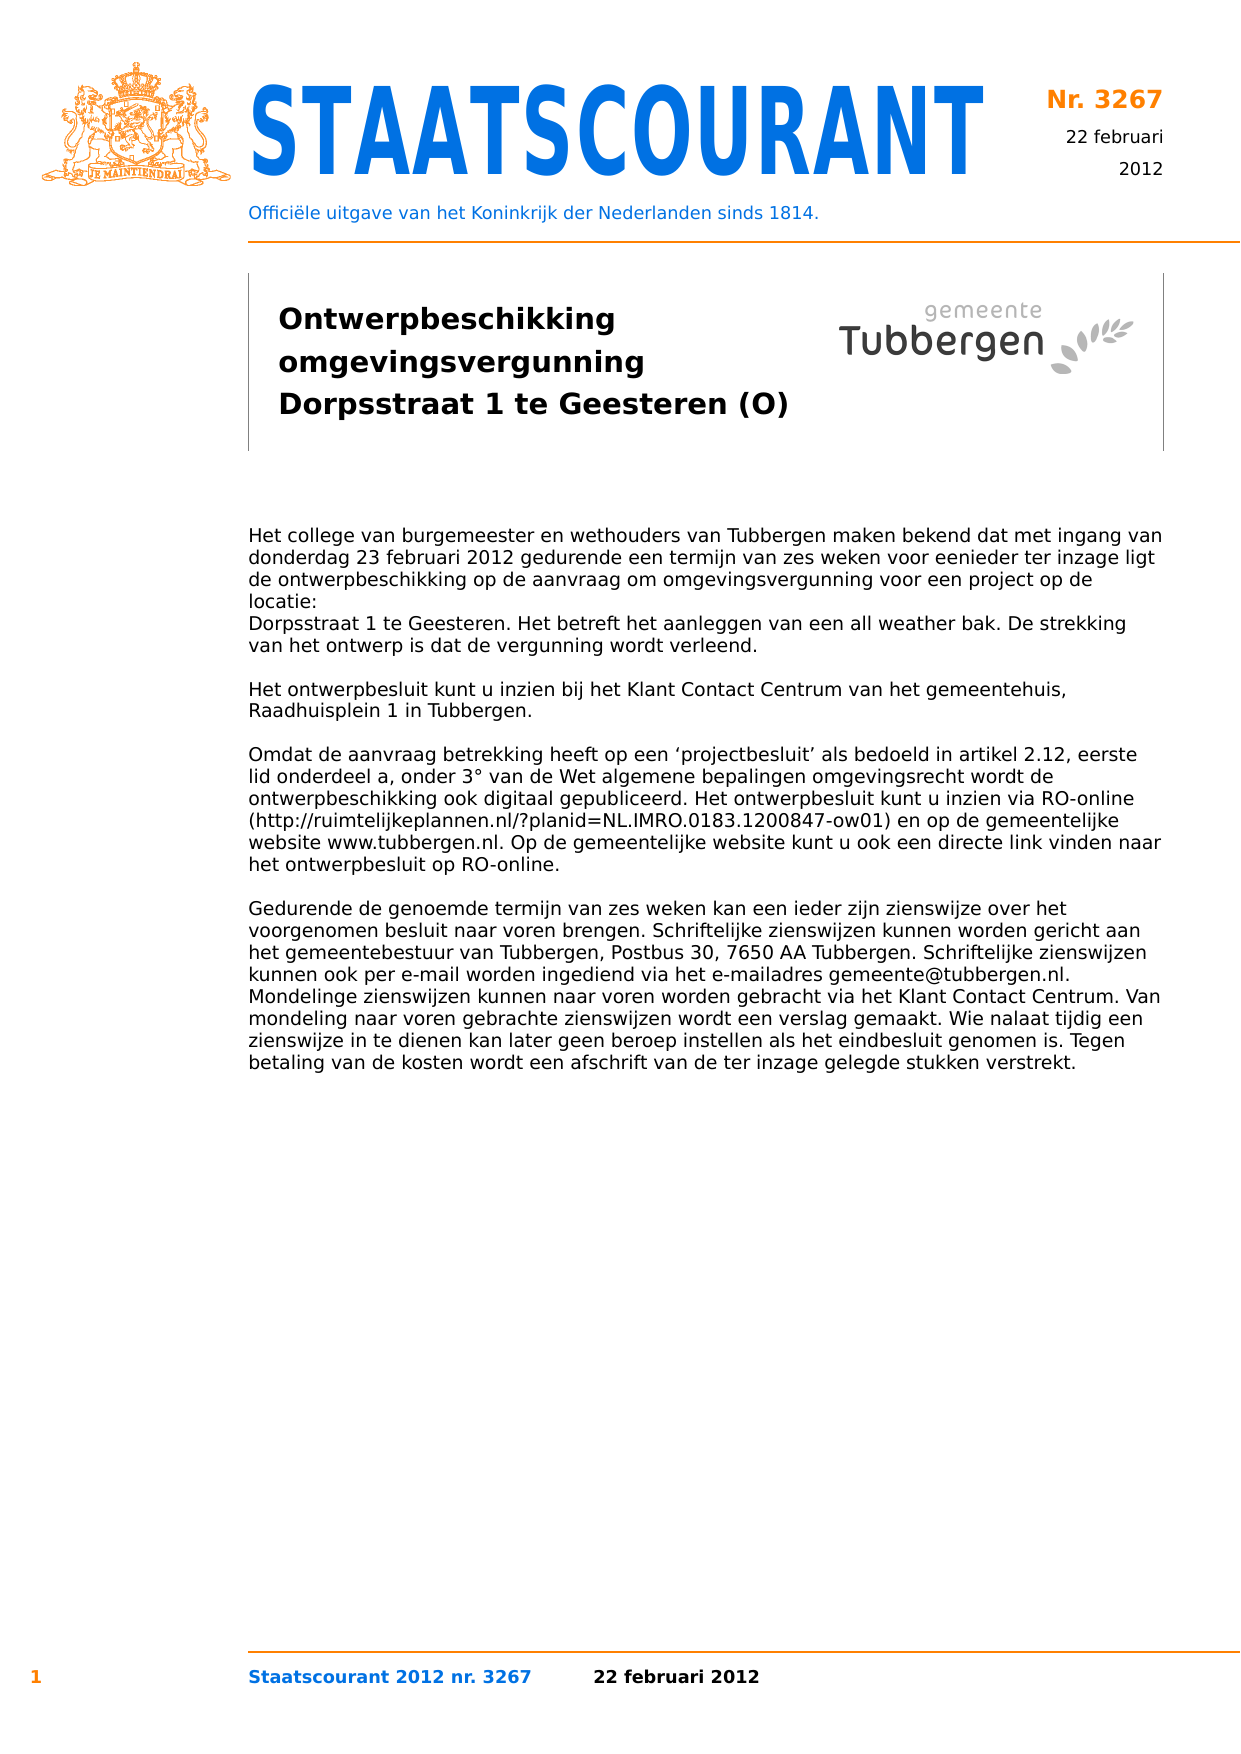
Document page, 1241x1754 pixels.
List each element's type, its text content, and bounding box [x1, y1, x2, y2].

table_cell 2012 [998, 153, 1240, 203]
text Het ontwerpbesluit kunt u inzien bij het Klant Contact Centrum van het gemeentehuis, Raadhuisplein 1 in Tubbergen. [248, 678, 1163, 722]
table_header Nr. 3267 [998, 62, 1240, 121]
table_cell Officiële uitgave van het Koninkrijk der Nederlanden sinds 1814. [248, 203, 1240, 241]
picture [41, 62, 231, 186]
subtitle Ontwerpbeschikking omgevingsvergunning Dorpsstraat 1 te Geesteren (O) [249, 273, 1163, 451]
table_cell 22 februari [998, 121, 1240, 153]
text Gedurende de genoemde termijn van zes weken kan een ieder zijn zienswijze over het voorgenomen besluit naar voren brengen. Schriftelijke zienswijzen kunnen worden gericht aan het gemeentebestuur van Tubbergen, Postbus 30, 7650 AA Tubbergen. Schriftelijke zienswijzen kunnen ook per e-mail worden ingediend via het e-mailadres gemeente@tubbergen.nl. Mondelinge zienswijzen kunnen naar voren worden gebracht via het Klant Contact Centrum. Van mondeling naar voren gebrachte zienswijzen wordt een verslag gemaakt. Wie nalaat tijdig een zienswijze in te dienen kan later geen beroep instellen als het eindbesluit genomen is. Tegen betaling van de kosten wordt een afschrift van de ter inzage gelegde stukken verstrekt. [248, 898, 1163, 1074]
table_header STAATSCOURANT [248, 62, 998, 203]
picture [838, 302, 1134, 374]
text Het college van burgemeester en wethouders van Tubbergen maken bekend dat met ingang van donderdag 23 februari 2012 gedurende een termijn van zes weken voor eenieder ter inzage ligt de ontwerpbeschikking op de aanvraag om omgevingsvergunning voor een project op de locatie: [248, 525, 1163, 613]
table_header [25, 62, 248, 241]
text Omdat de aanvraag betrekking heeft op een ‘projectbesluit’ als bedoeld in artikel 2.12, eerste lid onderdeel a, onder 3° van de Wet algemene bepalingen omgevingsrecht wordt de ontwerpbeschikking ook digitaal gepubliceerd. Het ontwerpbesluit kunt u inzien via RO-online (http://ruimtelijkeplannen.nl/?planid=NL.IMRO.0183.1200847-ow01) en op de gemeentelijke website www.tubbergen.nl. Op de gemeentelijke website kunt u ook een directe link vinden naar het ontwerpbesluit op RO-online. [248, 744, 1163, 876]
text Dorpsstraat 1 te Geesteren. Het betreft het aanleggen van een all weather bak. De strekking van het ontwerp is dat de vergunning wordt verleend. [248, 613, 1163, 657]
